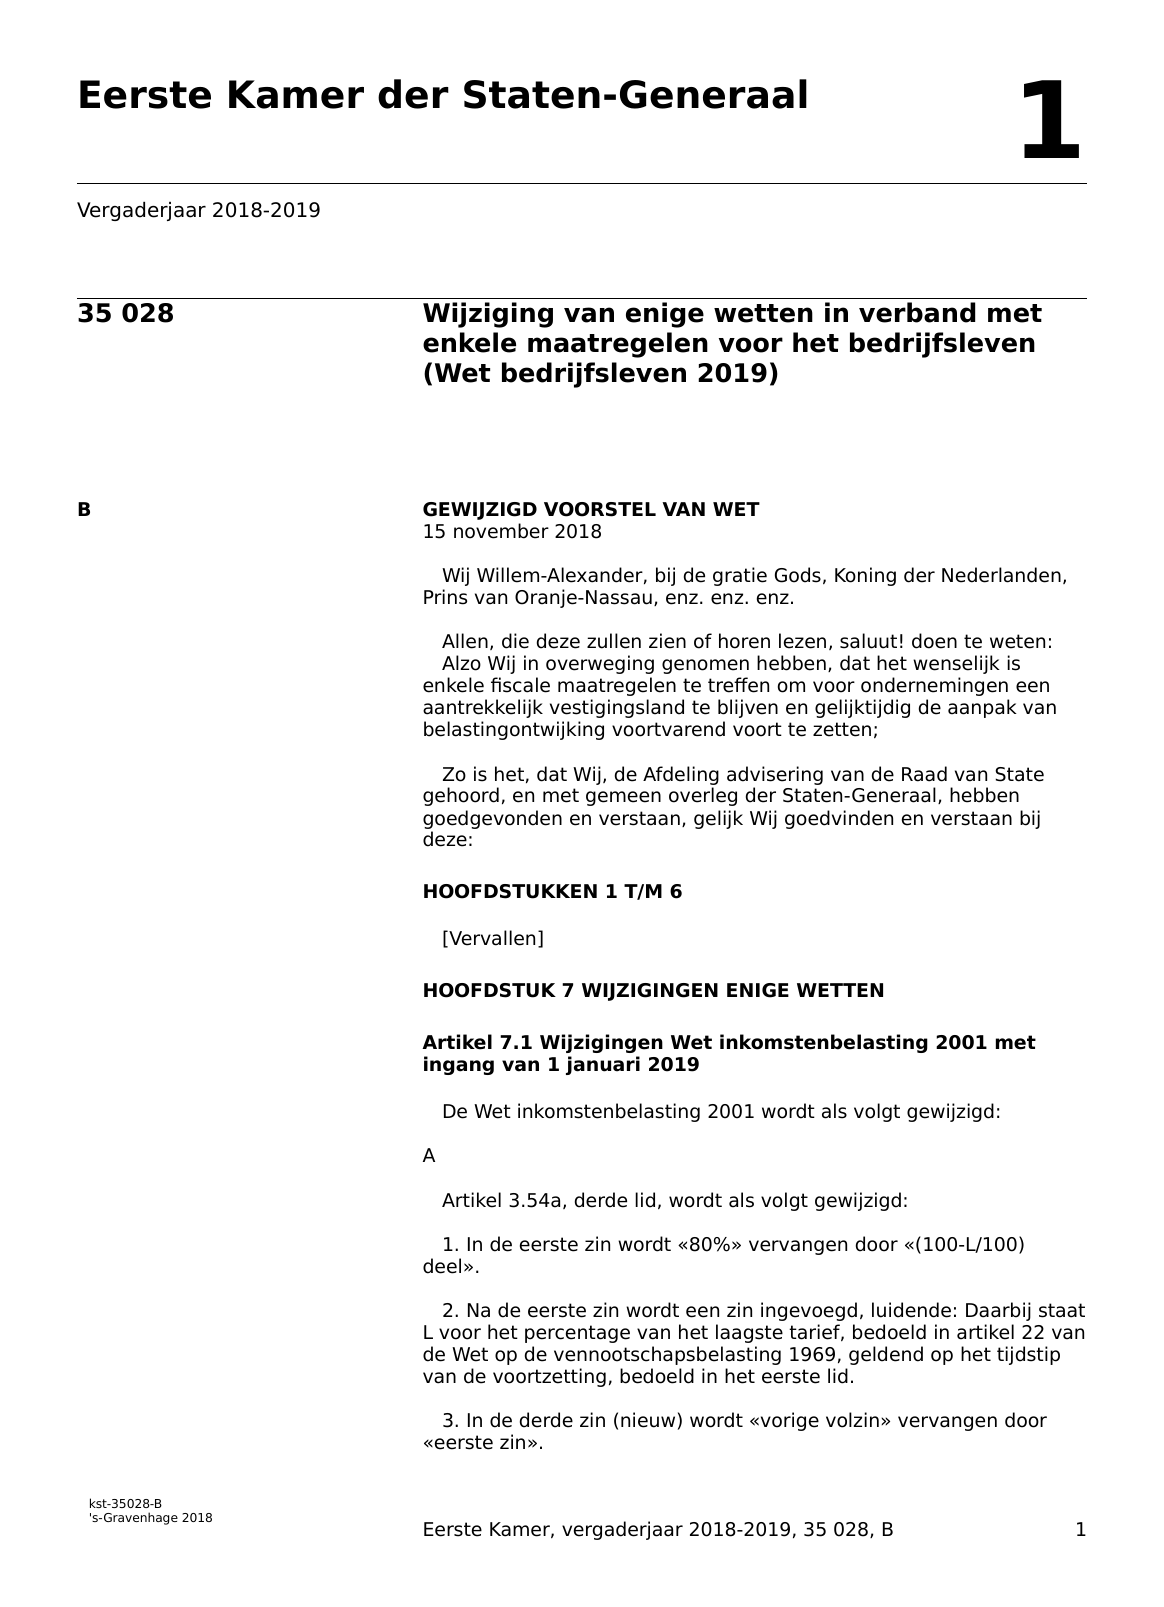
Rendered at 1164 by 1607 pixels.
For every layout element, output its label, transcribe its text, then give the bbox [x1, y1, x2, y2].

subtitle HOOFDSTUKKEN 1 T/M 6 [422, 881, 1087, 903]
text A [422, 1145, 1087, 1167]
table_cell Vergaderjaar 2018-2019 [77, 184, 1087, 298]
table_header 1 [886, 59, 1087, 183]
subtitle 35 028 Wijziging van enige wetten in verband met enkele maatregelen voor het bedrijfsleven (Wet bedrijfsleven 2019) [77, 299, 1087, 388]
text [Vervallen] [422, 928, 1087, 950]
subtitle Artikel 7.1 Wijzigingen Wet inkomstenbelasting 2001 met ingang van 1 januari 2019 [422, 1032, 1087, 1076]
text Allen, die deze zullen zien of horen lezen, saluut! doen te weten: [422, 631, 1087, 653]
text Wij Willem-Alexander, bij de gratie Gods, Koning der Nederlanden, Prins van Oranje-Nassau, enz. enz. enz. [422, 565, 1087, 609]
text 15 november 2018 [422, 521, 1087, 543]
subtitle B GEWIJZIGD VOORSTEL VAN WET [77, 499, 1087, 521]
table_header Eerste Kamer der Staten-Generaal [77, 59, 886, 183]
text Artikel 3.54a, derde lid, wordt als volgt gewijzigd: [422, 1189, 1087, 1212]
text De Wet inkomstenbelasting 2001 wordt als volgt gewijzigd: [422, 1101, 1087, 1123]
text Alzo Wij in overweging genomen hebben, dat het wenselijk is enkele fiscale maatregelen te treffen om voor ondernemingen een aantrekkelijk vestigingsland te blijven en gelijktijdig de aanpak van belastingontwijking voortvarend voort te zetten; [422, 653, 1087, 741]
text 1. In de eerste zin wordt «80%» vervangen door «(100-L/100) deel». [422, 1234, 1087, 1278]
text 's-Gravenhage 2018 [88, 1511, 323, 1525]
text 3. In de derde zin (nieuw) wordt «vorige volzin» vervangen door «eerste zin». [422, 1410, 1087, 1454]
text kst-35028-B [88, 1497, 323, 1511]
text 2. Na de eerste zin wordt een zin ingevoegd, luidende: Daarbij staat L voor het percentage van het laagste tarief, bedoeld in artikel 22 van de Wet op de vennootschapsbelasting 1969, geldend op het tijdstip van de voortzetting, bedoeld in het eerste lid. [422, 1300, 1087, 1388]
subtitle HOOFDSTUK 7 WIJZIGINGEN ENIGE WETTEN [422, 980, 1087, 1002]
text Zo is het, dat Wij, de Afdeling advisering van de Raad van State gehoord, en met gemeen overleg der Staten-Generaal, hebben goedgevonden en verstaan, gelijk Wij goedvinden en verstaan bij deze: [422, 763, 1087, 851]
